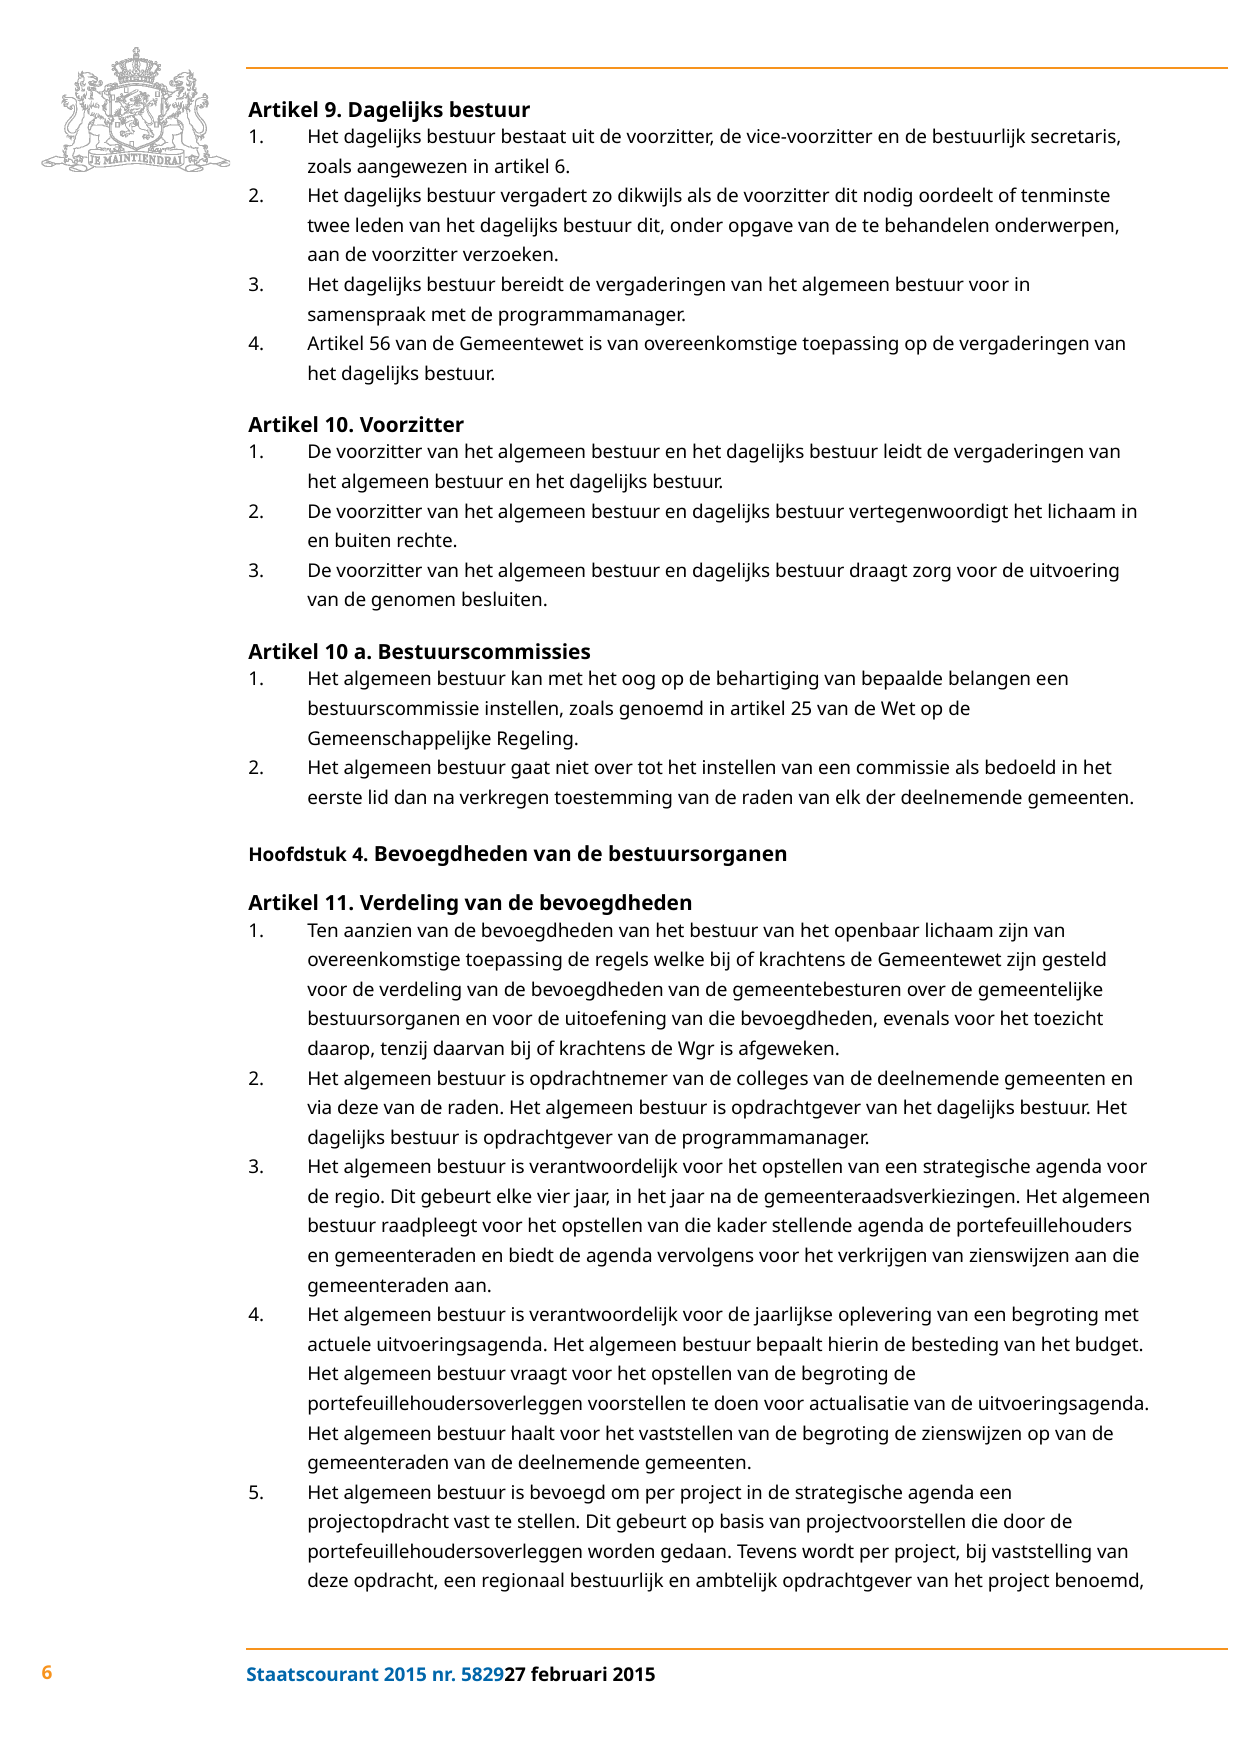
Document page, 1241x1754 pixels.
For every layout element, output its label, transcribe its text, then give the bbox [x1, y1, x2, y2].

list Artikel 56 van de Gemeentewet is van overeenkomstige toepassing op de vergaderingen van het dagelijks bestuur. [248, 330, 1152, 386]
text Artikel 9. Dagelijks bestuur [248, 95, 1152, 123]
list Het algemeen bestuur kan met het oog op de behartiging van bepaalde belangen een bestuurscommissie instellen, zoals genoemd in artikel 25 van de Wet op de Gemeenschappelijke Regeling. [248, 666, 1152, 750]
text Hoofdstuk 4. Bevoegdheden van de bestuursorganen [248, 839, 1152, 868]
list Het algemeen bestuur is verantwoordelijk voor het opstellen van een strategische agenda voor de regio. Dit gebeurt elke vier jaar, in het jaar na de gemeenteraadsverkiezingen. Het algemeen bestuur raadpleegt voor het opstellen van die kader stellende agenda de portefeuillehouders en gemeenteraden en biedt de agenda vervolgens voor het verkrijgen van zienswijzen aan die gemeenteraden aan. [248, 1153, 1152, 1298]
list Het algemeen bestuur is opdrachtnemer van de colleges van de deelnemende gemeenten en via deze van de raden. Het algemeen bestuur is opdrachtgever van het dagelijks bestuur. Het dagelijks bestuur is opdrachtgever van de programmamanager. [248, 1065, 1152, 1150]
text Artikel 10 a. Bestuurscommissies [248, 637, 1152, 666]
text Artikel 10. Voorzitter [248, 410, 1152, 439]
picture [41, 47, 231, 172]
list Het algemeen bestuur gaat niet over tot het instellen van een commissie als bedoeld in het eerste lid dan na verkregen toestemming van de raden van elk der deelnemende gemeenten. [248, 754, 1152, 809]
text Artikel 11. Verdeling van de bevoegdheden [248, 888, 1152, 917]
list Het dagelijks bestuur vergadert zo dikwijls als de voorzitter dit nodig oordeelt of tenminste twee leden van het dagelijks bestuur dit, onder opgave van de te behandelen onderwerpen, aan de voorzitter verzoeken. [248, 182, 1152, 267]
list Het algemeen bestuur is verantwoordelijk voor de jaarlijkse oplevering van een begroting met actuele uitvoeringsagenda. Het algemeen bestuur bepaalt hierin de besteding van het budget. Het algemeen bestuur vraagt voor het opstellen van de begroting de portefeuillehoudersoverleggen voorstellen te doen voor actualisatie van de uitvoeringsagenda. Het algemeen bestuur haalt voor het vaststellen van de begroting de zienswijzen op van de gemeenteraden van de deelnemende gemeenten. [248, 1301, 1152, 1475]
list Het dagelijks bestuur bestaat uit de voorzitter, de vice-voorzitter en de bestuurlijk secretaris, zoals aangewezen in artikel 6. [248, 123, 1152, 178]
list Het algemeen bestuur is bevoegd om per project in de strategische agenda een projectopdracht vast te stellen. Dit gebeurt op basis van projectvoorstellen die door de portefeuillehoudersoverleggen worden gedaan. Tevens wordt per project, bij vaststelling van deze opdracht, een regionaal bestuurlijk en ambtelijk opdrachtgever van het project benoemd, [248, 1479, 1152, 1593]
list De voorzitter van het algemeen bestuur en het dagelijks bestuur leidt de vergaderingen van het algemeen bestuur en het dagelijks bestuur. [248, 439, 1152, 494]
list Ten aanzien van de bevoegdheden van het bestuur van het openbaar lichaam zijn van overeenkomstige toepassing de regels welke bij of krachtens de Gemeentewet zijn gesteld voor de verdeling van de bevoegdheden van de gemeentebesturen over de gemeentelijke bestuursorganen en voor de uitoefening van die bevoegdheden, evenals voor het toezicht daarop, tenzij daarvan bij of krachtens de Wgr is afgeweken. [248, 917, 1152, 1061]
list De voorzitter van het algemeen bestuur en dagelijks bestuur draagt zorg voor de uitvoering van de genomen besluiten. [248, 557, 1152, 612]
list De voorzitter van het algemeen bestuur en dagelijks bestuur vertegenwoordigt het lichaam in en buiten rechte. [248, 498, 1152, 553]
list Het dagelijks bestuur bereidt de vergaderingen van het algemeen bestuur voor in samenspraak met de programmamanager. [248, 271, 1152, 326]
